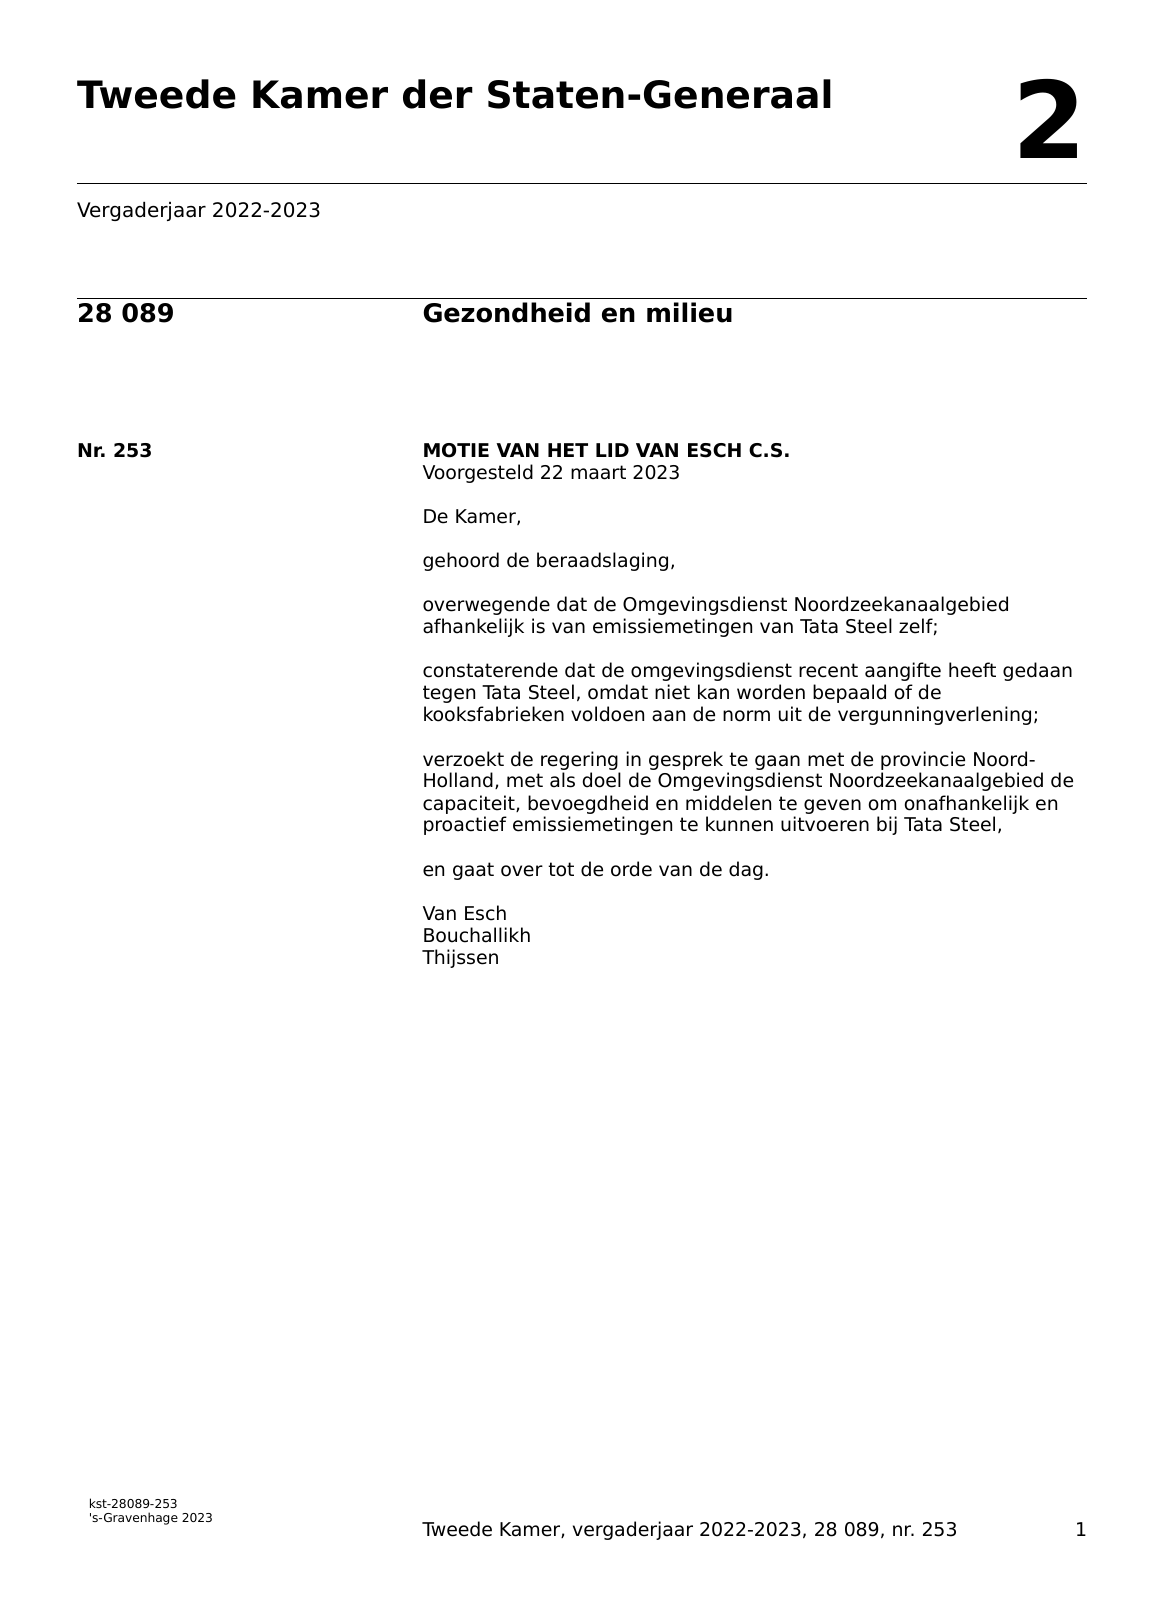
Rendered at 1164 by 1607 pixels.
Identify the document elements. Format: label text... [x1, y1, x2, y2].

text kst-28089-253 [88, 1497, 323, 1511]
subtitle 28 089 Gezondheid en milieu [77, 299, 1087, 329]
text Van Esch [422, 903, 1087, 925]
table_header 2 [886, 59, 1087, 183]
text constaterende dat de omgevingsdienst recent aangifte heeft gedaan tegen Tata Steel, omdat niet kan worden bepaald of de kooksfabrieken voldoen aan de norm uit de vergunningverlening; [422, 660, 1087, 726]
text overwegende dat de Omgevingsdienst Noordzeekanaalgebied afhankelijk is van emissiemetingen van Tata Steel zelf; [422, 594, 1087, 638]
text verzoekt de regering in gesprek te gaan met de provincie Noord-Holland, met als doel de Omgevingsdienst Noordzeekanaalgebied de capaciteit, bevoegdheid en middelen te geven om onafhankelijk en proactief emissiemetingen te kunnen uitvoeren bij Tata Steel, [422, 748, 1087, 836]
text en gaat over tot de orde van de dag. [422, 858, 1087, 881]
table_header Tweede Kamer der Staten-Generaal [77, 59, 886, 183]
text De Kamer, [422, 506, 1087, 528]
text Bouchallikh [422, 925, 1087, 947]
text Thijssen [422, 947, 1087, 969]
text gehoord de beraadslaging, [422, 550, 1087, 572]
text Voorgesteld 22 maart 2023 [422, 462, 1087, 484]
table_cell Vergaderjaar 2022-2023 [77, 184, 1087, 298]
subtitle Nr. 253 MOTIE VAN HET LID VAN ESCH C.S. [77, 440, 1087, 462]
text 's-Gravenhage 2023 [88, 1511, 323, 1525]
